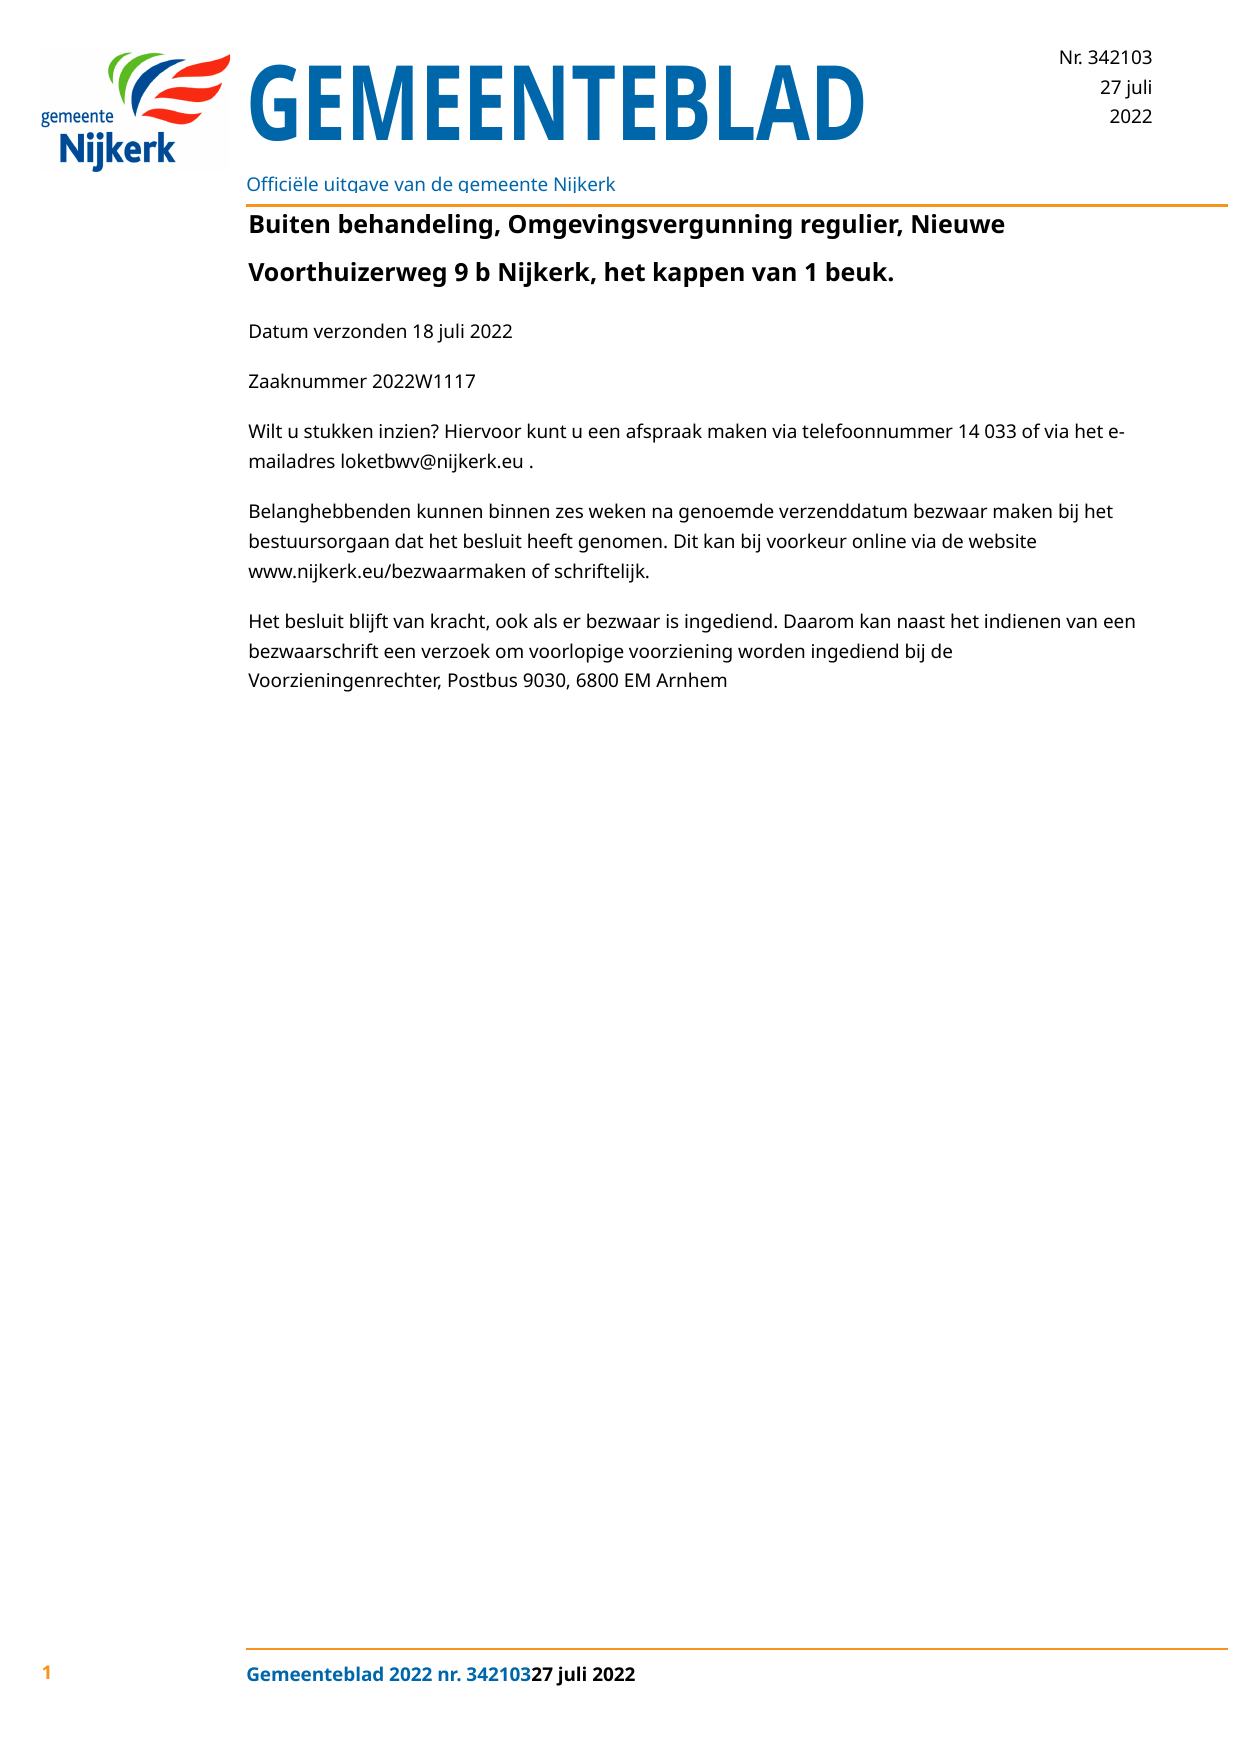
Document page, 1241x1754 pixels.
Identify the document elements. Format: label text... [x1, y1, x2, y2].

text Datum verzonden 18 juli 2022 [248, 318, 1152, 344]
text Belanghebbenden kunnen binnen zes weken na genoemde verzenddatum bezwaar maken bij het bestuursorgaan dat het besluit heeft genomen. Dit kan bij voorkeur online via de website www.nijkerk.eu/bezwaarmaken of schriftelijk. [248, 499, 1152, 584]
text Het besluit blijft van kracht, ook als er bezwaar is ingediend. Daarom kan naast het indienen van een bezwaarschrift een verzoek om voorlopige voorziening worden ingediend bij de Voorzieningenrechter, Postbus 9030, 6800 EM Arnhem [248, 608, 1152, 693]
picture [41, 47, 231, 172]
text Zaaknummer 2022W1117 [248, 368, 1152, 394]
text Wilt u stukken inzien? Hiervoor kunt u een afspraak maken via telefoonnummer 14 033 of via het e-mailadres loketbwv@nijkerk.eu . [248, 419, 1152, 474]
text Buiten behandeling, Omgevingsvergunning regulier, Nieuwe Voorthuizerweg 9 b Nijkerk, het kappen van 1 beuk. [248, 207, 1152, 288]
